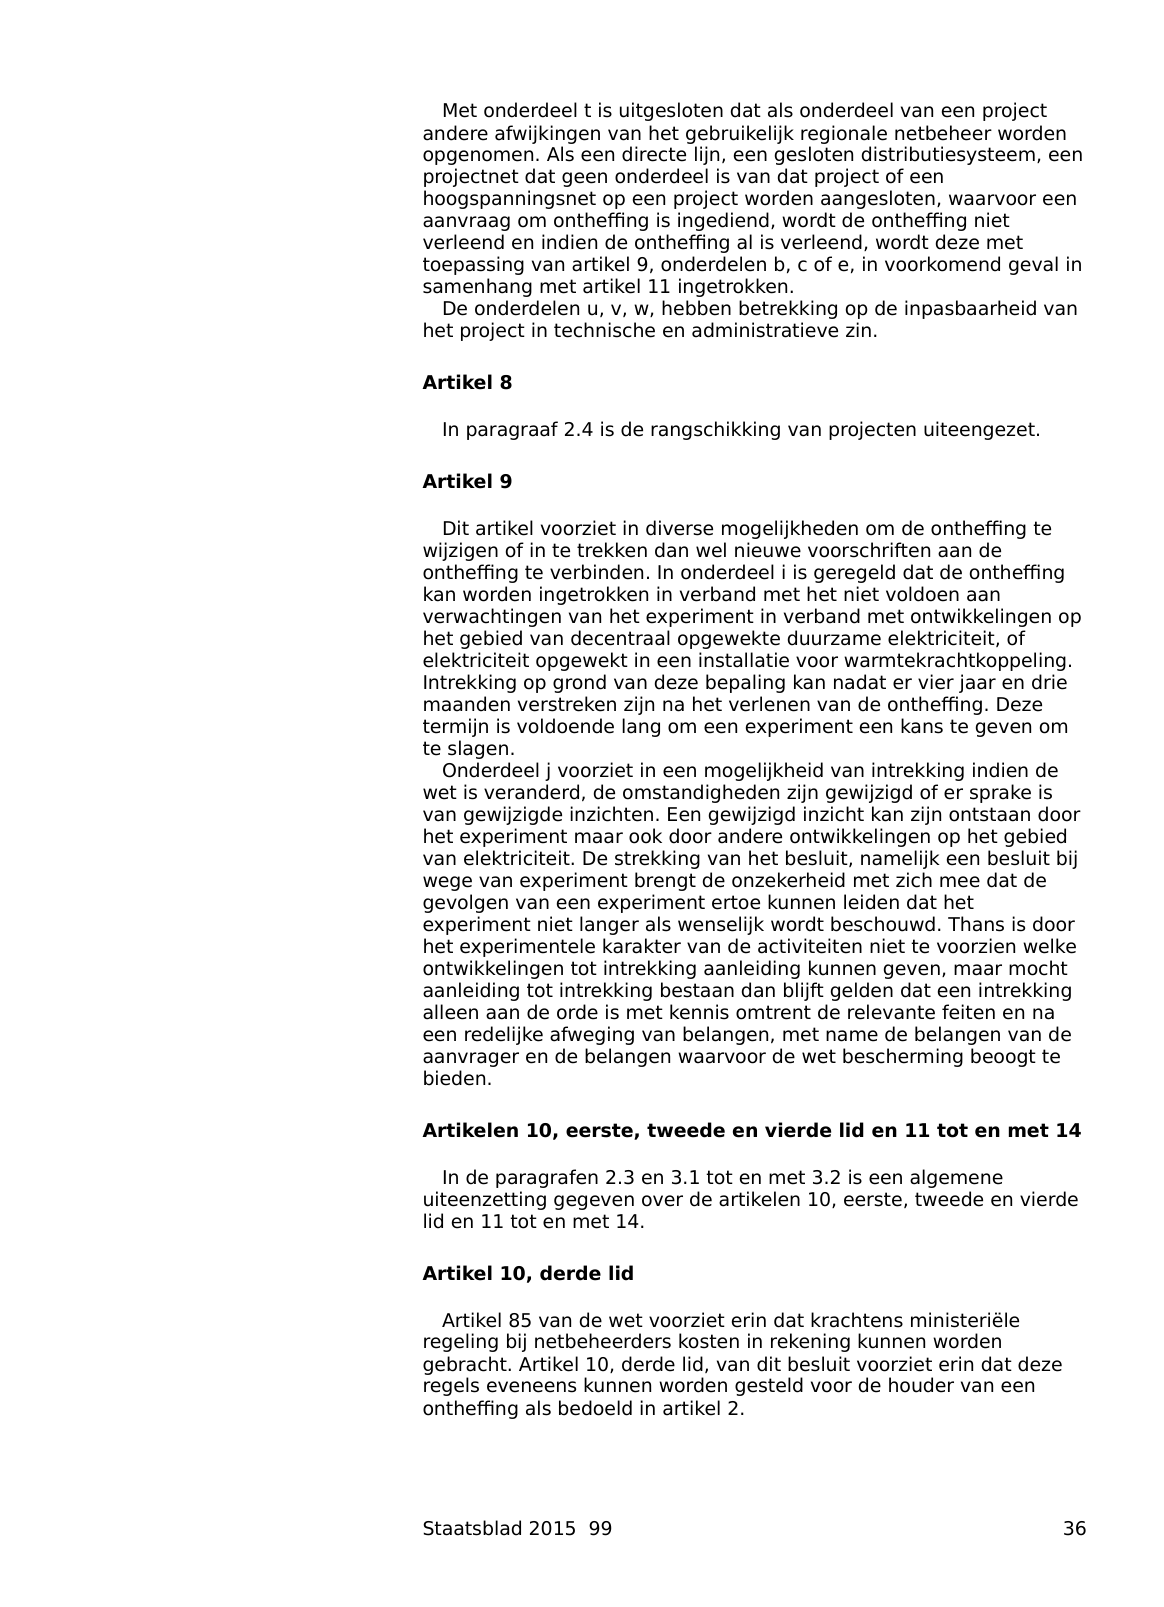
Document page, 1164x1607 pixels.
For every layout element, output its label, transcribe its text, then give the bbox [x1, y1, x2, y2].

subtitle Artikelen 10, eerste, tweede en vierde lid en 11 tot en met 14 [422, 1119, 1087, 1142]
subtitle Artikel 8 [422, 372, 1087, 394]
subtitle Artikel 10, derde lid [422, 1262, 1087, 1284]
subtitle Artikel 9 [422, 471, 1087, 493]
text Artikel 85 van de wet voorziet erin dat krachtens ministeriële regeling bij netbeheerders kosten in rekening kunnen worden gebracht. Artikel 10, derde lid, van dit besluit voorziet erin dat deze regels eveneens kunnen worden gesteld voor de houder van een ontheffing als bedoeld in artikel 2. [422, 1309, 1087, 1419]
text Met onderdeel t is uitgesloten dat als onderdeel van een project andere afwijkingen van het gebruikelijk regionale netbeheer worden opgenomen. Als een directe lijn, een gesloten distributiesysteem, een projectnet dat geen onderdeel is van dat project of een hoogspanningsnet op een project worden aangesloten, waarvoor een aanvraag om ontheffing is ingediend, wordt de ontheffing niet verleend en indien de ontheffing al is verleend, wordt deze met toepassing van artikel 9, onderdelen b, c of e, in voorkomend geval in samenhang met artikel 11 ingetrokken. [422, 100, 1087, 298]
text Dit artikel voorziet in diverse mogelijkheden om de ontheffing te wijzigen of in te trekken dan wel nieuwe voorschriften aan de ontheffing te verbinden. In onderdeel i is geregeld dat de ontheffing kan worden ingetrokken in verband met het niet voldoen aan verwachtingen van het experiment in verband met ontwikkelingen op het gebied van decentraal opgewekte duurzame elektriciteit, of elektriciteit opgewekt in een installatie voor warmtekrachtkoppeling. Intrekking op grond van deze bepaling kan nadat er vier jaar en drie maanden verstreken zijn na het verlenen van de ontheffing. Deze termijn is voldoende lang om een experiment een kans te geven om te slagen. [422, 518, 1087, 760]
text De onderdelen u, v, w, hebben betrekking op de inpasbaarheid van het project in technische en administratieve zin. [422, 298, 1087, 342]
text In de paragrafen 2.3 en 3.1 tot en met 3.2 is een algemene uiteenzetting gegeven over de artikelen 10, eerste, tweede en vierde lid en 11 tot en met 14. [422, 1167, 1087, 1232]
text In paragraaf 2.4 is de rangschikking van projecten uiteengezet. [422, 419, 1087, 441]
text Onderdeel j voorziet in een mogelijkheid van intrekking indien de wet is veranderd, de omstandigheden zijn gewijzigd of er sprake is van gewijzigde inzichten. Een gewijzigd inzicht kan zijn ontstaan door het experiment maar ook door andere ontwikkelingen op het gebied van elektriciteit. De strekking van het besluit, namelijk een besluit bij wege van experiment brengt de onzekerheid met zich mee dat de gevolgen van een experiment ertoe kunnen leiden dat het experiment niet langer als wenselijk wordt beschouwd. Thans is door het experimentele karakter van de activiteiten niet te voorzien welke ontwikkelingen tot intrekking aanleiding kunnen geven, maar mocht aanleiding tot intrekking bestaan dan blijft gelden dat een intrekking alleen aan de orde is met kennis omtrent de relevante feiten en na een redelijke afweging van belangen, met name de belangen van de aanvrager en de belangen waarvoor de wet bescherming beoogt te bieden. [422, 760, 1087, 1089]
